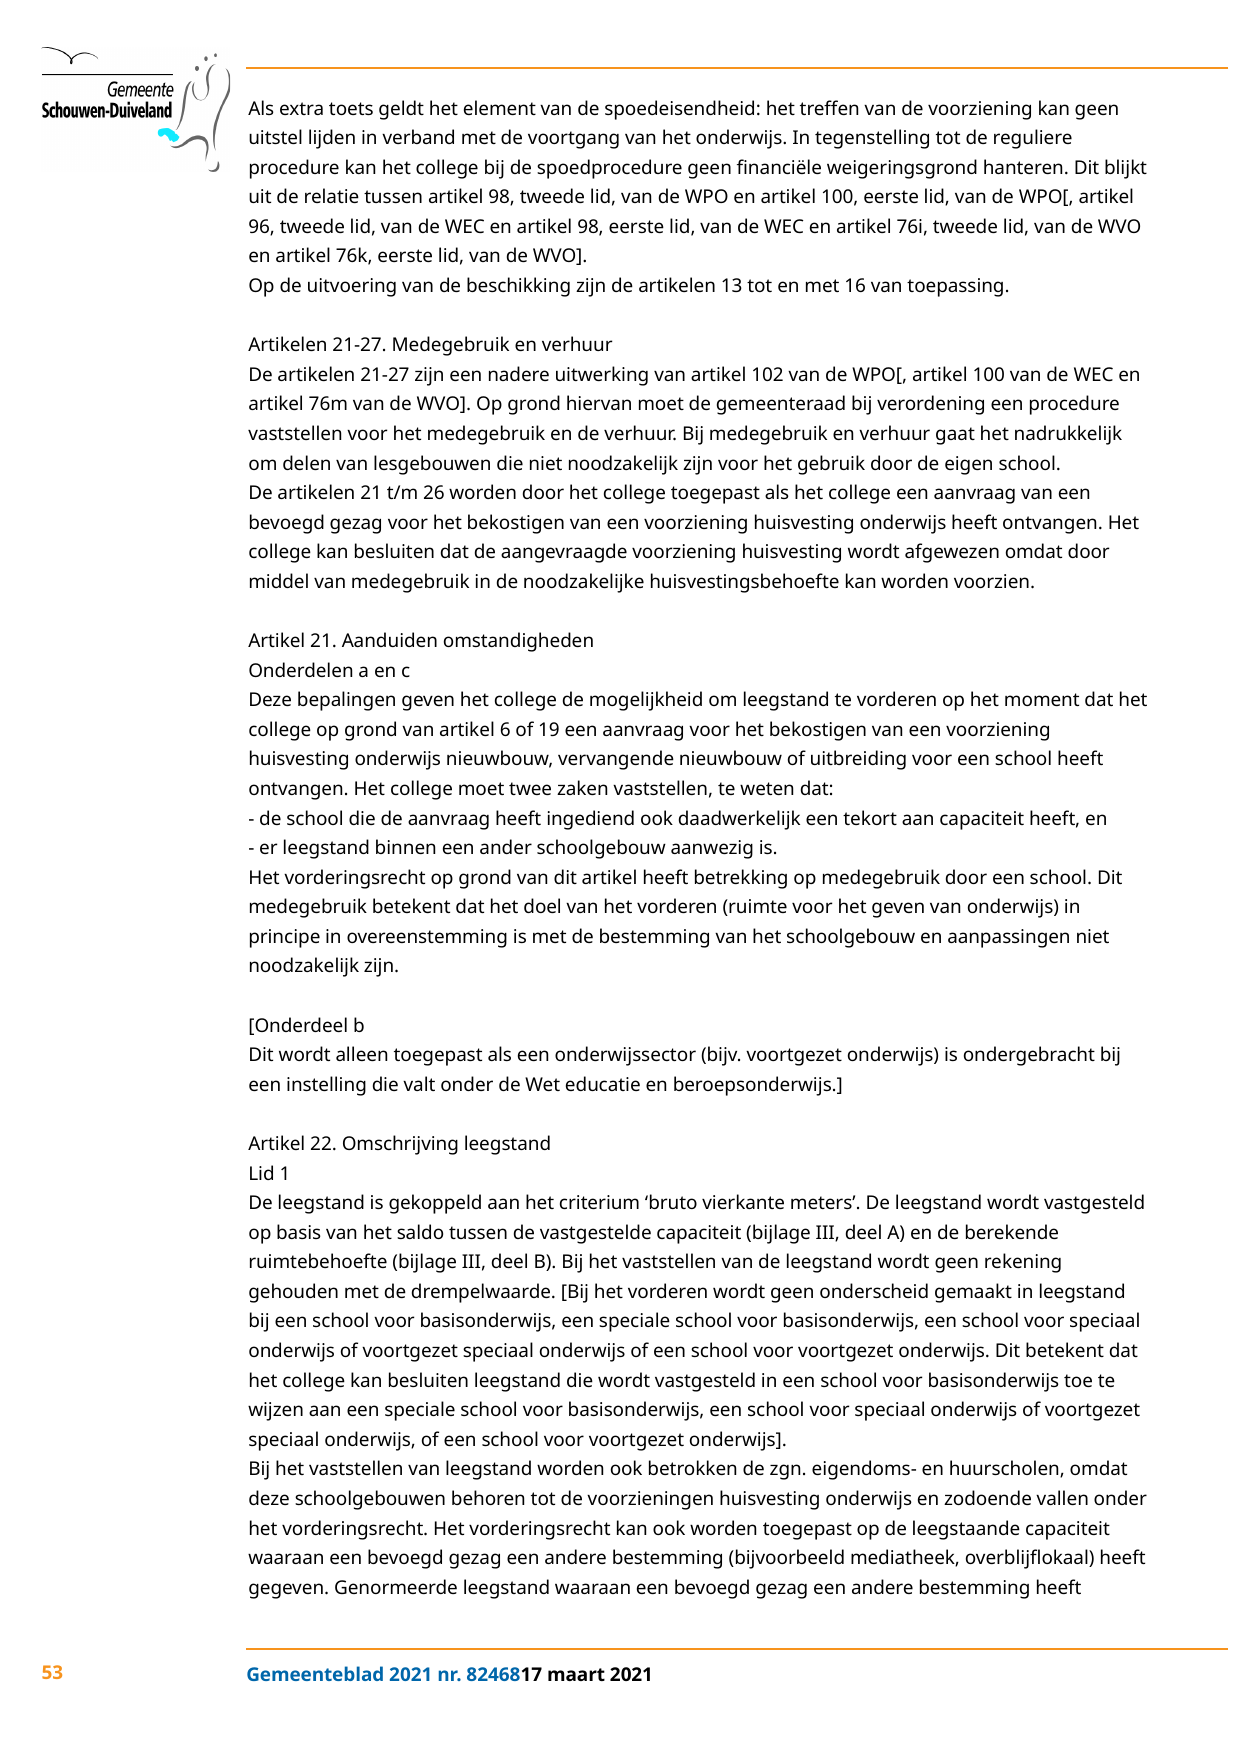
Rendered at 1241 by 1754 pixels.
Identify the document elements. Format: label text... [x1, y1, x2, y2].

text - de school die de aanvraag heeft ingediend ook daadwerkelijk een tekort aan capaciteit heeft, en [248, 805, 1152, 831]
picture [41, 47, 231, 172]
text Lid 1 [248, 1160, 1152, 1186]
text De artikelen 21 t/m 26 worden door het college toegepast als het college een aanvraag van een bevoegd gezag voor het bekostigen van een voorziening huisvesting onderwijs heeft ontvangen. Het college kan besluiten dat de aangevraagde voorziening huisvesting wordt afgewezen omdat door middel van medegebruik in de noodzakelijke huisvestingsbehoefte kan worden voorzien. [248, 479, 1152, 594]
text Onderdelen a en c [248, 657, 1152, 683]
text Het vorderingsrecht op grond van dit artikel heeft betrekking op medegebruik door een school. Dit medegebruik betekent dat het doel van het vorderen (ruimte voor het geven van onderwijs) in principe in overeenstemming is met de bestemming van het schoolgebouw en aanpassingen niet noodzakelijk zijn. [248, 864, 1152, 978]
text Bij het vaststellen van leegstand worden ook betrokken de zgn. eigendoms- en huurscholen, omdat deze schoolgebouwen behoren tot de voorzieningen huisvesting onderwijs en zodoende vallen onder het vorderingsrecht. Het vorderingsrecht kan ook worden toegepast op de leegstaande capaciteit waaraan een bevoegd gezag een andere bestemming (bijvoorbeeld mediatheek, overblijflokaal) heeft gegeven. Genormeerde leegstand waaraan een bevoegd gezag een andere bestemming heeft [248, 1456, 1152, 1600]
text - er leegstand binnen een ander schoolgebouw aanwezig is. [248, 834, 1152, 860]
text Artikel 21. Aanduiden omstandigheden [248, 627, 1152, 653]
text Dit wordt alleen toegepast als een onderwijssector (bijv. voortgezet onderwijs) is ondergebracht bij een instelling die valt onder de Wet educatie en beroepsonderwijs.] [248, 1041, 1152, 1097]
text Artikelen 21-27. Medegebruik en verhuur [248, 331, 1152, 357]
text De artikelen 21-27 zijn een nadere uitwerking van artikel 102 van de WPO[, artikel 100 van de WEC en artikel 76m van de WVO]. Op grond hiervan moet de gemeenteraad bij verordening een procedure vaststellen voor het medegebruik en de verhuur. Bij medegebruik en verhuur gaat het nadrukkelijk om delen van lesgebouwen die niet noodzakelijk zijn voor het gebruik door de eigen school. [248, 361, 1152, 476]
text Deze bepalingen geven het college de mogelijkheid om leegstand te vorderen op het moment dat het college op grond van artikel 6 of 19 een aanvraag voor het bekostigen van een voorziening huisvesting onderwijs nieuwbouw, vervangende nieuwbouw of uitbreiding voor een school heeft ontvangen. Het college moet twee zaken vaststellen, te weten dat: [248, 686, 1152, 801]
text Op de uitvoering van de beschikking zijn de artikelen 13 tot en met 16 van toepassing. [248, 272, 1152, 298]
text Als extra toets geldt het element van de spoedeisendheid: het treffen van de voorziening kan geen uitstel lijden in verband met de voortgang van het onderwijs. In tegenstelling tot de reguliere procedure kan het college bij de spoedprocedure geen financiële weigeringsgrond hanteren. Dit blijkt uit de relatie tussen artikel 98, tweede lid, van de WPO en artikel 100, eerste lid, van de WPO[, artikel 96, tweede lid, van de WEC en artikel 98, eerste lid, van de WEC en artikel 76i, tweede lid, van de WVO en artikel 76k, eerste lid, van de WVO]. [248, 95, 1152, 268]
text [Onderdeel b [248, 1012, 1152, 1038]
text Artikel 22. Omschrijving leegstand [248, 1130, 1152, 1156]
text De leegstand is gekoppeld aan het criterium ‘bruto vierkante meters’. De leegstand wordt vastgesteld op basis van het saldo tussen de vastgestelde capaciteit (bijlage III, deel A) en de berekende ruimtebehoefte (bijlage III, deel B). Bij het vaststellen van de leegstand wordt geen rekening gehouden met de drempelwaarde. [Bij het vorderen wordt geen onderscheid gemaakt in leegstand bij een school voor basisonderwijs, een speciale school voor basisonderwijs, een school voor speciaal onderwijs of voortgezet speciaal onderwijs of een school voor voortgezet onderwijs. Dit betekent dat het college kan besluiten leegstand die wordt vastgesteld in een school voor basisonderwijs toe te wijzen aan een speciale school voor basisonderwijs, een school voor speciaal onderwijs of voortgezet speciaal onderwijs, of een school voor voortgezet onderwijs]. [248, 1189, 1152, 1452]
